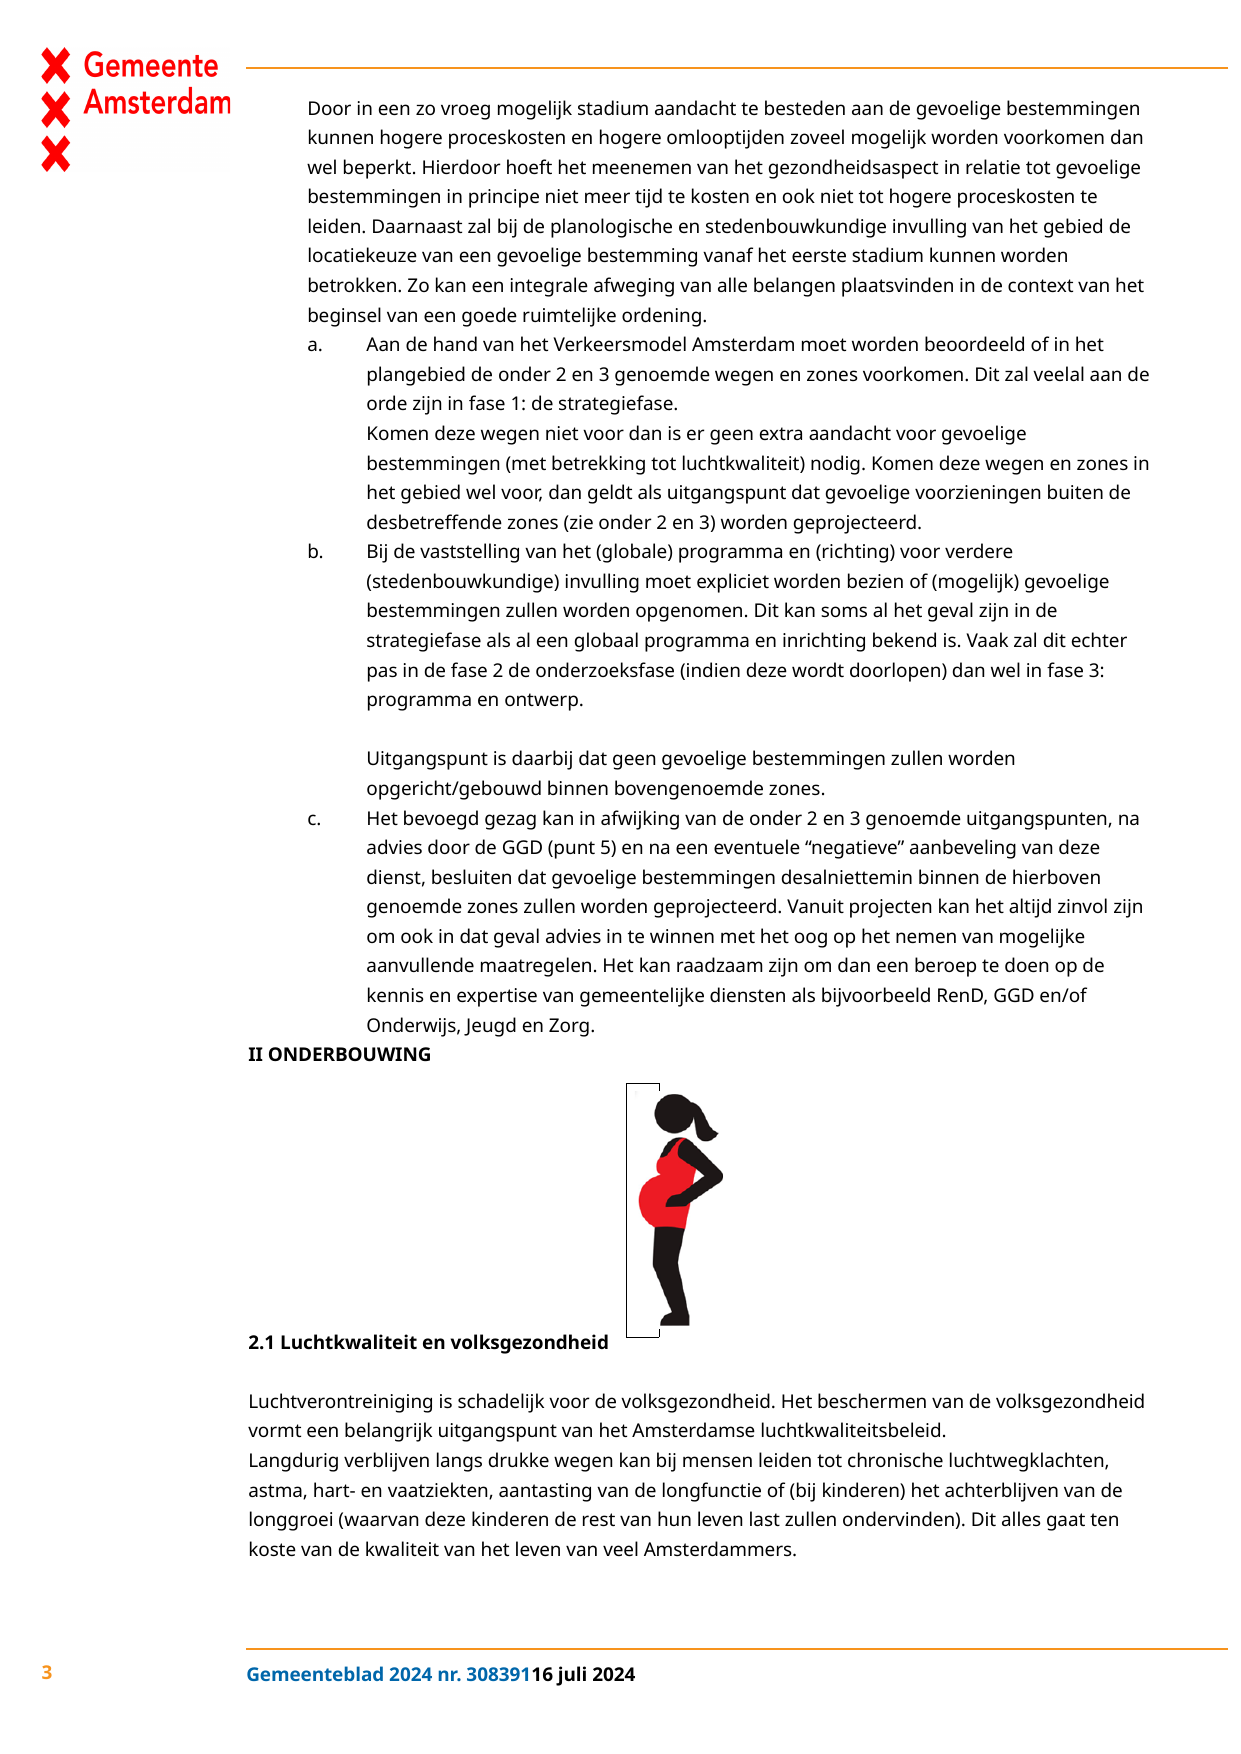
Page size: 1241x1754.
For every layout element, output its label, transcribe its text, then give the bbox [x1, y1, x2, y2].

text II ONDERBOUWING [248, 1041, 1152, 1067]
text Luchtverontreiniging is schadelijk voor de volksgezondheid. Het beschermen van de volksgezondheid vormt een belangrijk uitgangspunt van het Amsterdamse luchtkwaliteitsbeleid. [248, 1388, 1152, 1443]
list Bij de vaststelling van het (globale) programma en (richting) voor verdere (stedenbouwkundige) invulling moet expliciet worden bezien of (mogelijk) gevoelige bestemmingen zullen worden opgenomen. Dit kan soms al het geval zijn in de strategiefase als al een globaal programma en inrichting bekend is. Vaak zal dit echter pas in de fase 2 de onderzoeksfase (indien deze wordt doorlopen) dan wel in fase 3: programma en ontwerp. [307, 538, 1152, 712]
picture [634, 1091, 724, 1329]
list Door in een zo vroeg mogelijk stadium aandacht te besteden aan de gevoelige bestemmingen kunnen hogere proceskosten en hogere omlooptijden zoveel mogelijk worden voorkomen dan wel beperkt. Hierdoor hoeft het meenemen van het gezondheidsaspect in relatie tot gevoelige bestemmingen in principe niet meer tijd te kosten en ook niet tot hogere proceskosten te leiden. Daarnaast zal bij de planologische en stedenbouwkundige invulling van het gebied de locatiekeuze van een gevoelige bestemming vanaf het eerste stadium kunnen worden betrokken. Zo kan een integrale afweging van alle belangen plaatsvinden in de context van het beginsel van een goede ruimtelijke ordening. [248, 95, 1152, 328]
list Aan de hand van het Verkeersmodel Amsterdam moet worden beoordeeld of in het plangebied de onder 2 en 3 genoemde wegen en zones voorkomen. Dit zal veelal aan de orde zijn in fase 1: de strategiefase. [307, 331, 1152, 416]
list Uitgangspunt is daarbij dat geen gevoelige bestemmingen zullen worden opgericht/gebouwd binnen bovengenoemde zones. [307, 746, 1152, 801]
text 2.1 Luchtkwaliteit en volksgezondheid [248, 1071, 1152, 1354]
list Komen deze wegen niet voor dan is er geen extra aandacht voor gevoelige bestemmingen (met betrekking tot luchtkwaliteit) nodig. Komen deze wegen en zones in het gebied wel voor, dan geldt als uitgangspunt dat gevoelige voorzieningen buiten de desbetreffende zones (zie onder 2 en 3) worden geprojecteerd. [307, 420, 1152, 535]
picture [41, 47, 231, 172]
text Langdurig verblijven langs drukke wegen kan bij mensen leiden tot chronische luchtwegklachten, astma, hart- en vaatziekten, aantasting van de longfunctie of (bij kinderen) het achterblijven van de longgroei (waarvan deze kinderen de rest van hun leven last zullen ondervinden). Dit alles gaat ten koste van de kwaliteit van het leven van veel Amsterdammers. [248, 1447, 1152, 1562]
list Het bevoegd gezag kan in afwijking van de onder 2 en 3 genoemde uitgangspunten, na advies door de GGD (punt 5) en na een eventuele “negatieve” aanbeveling van deze dienst, besluiten dat gevoelige bestemmingen desalniettemin binnen de hierboven genoemde zones zullen worden geprojecteerd. Vanuit projecten kan het altijd zinvol zijn om ook in dat geval advies in te winnen met het oog op het nemen van mogelijke aanvullende maatregelen. Het kan raadzaam zijn om dan een beroep te doen op de kennis en expertise van gemeentelijke diensten als bijvoorbeeld RenD, GGD en/of Onderwijs, Jeugd en Zorg. [307, 805, 1152, 1038]
